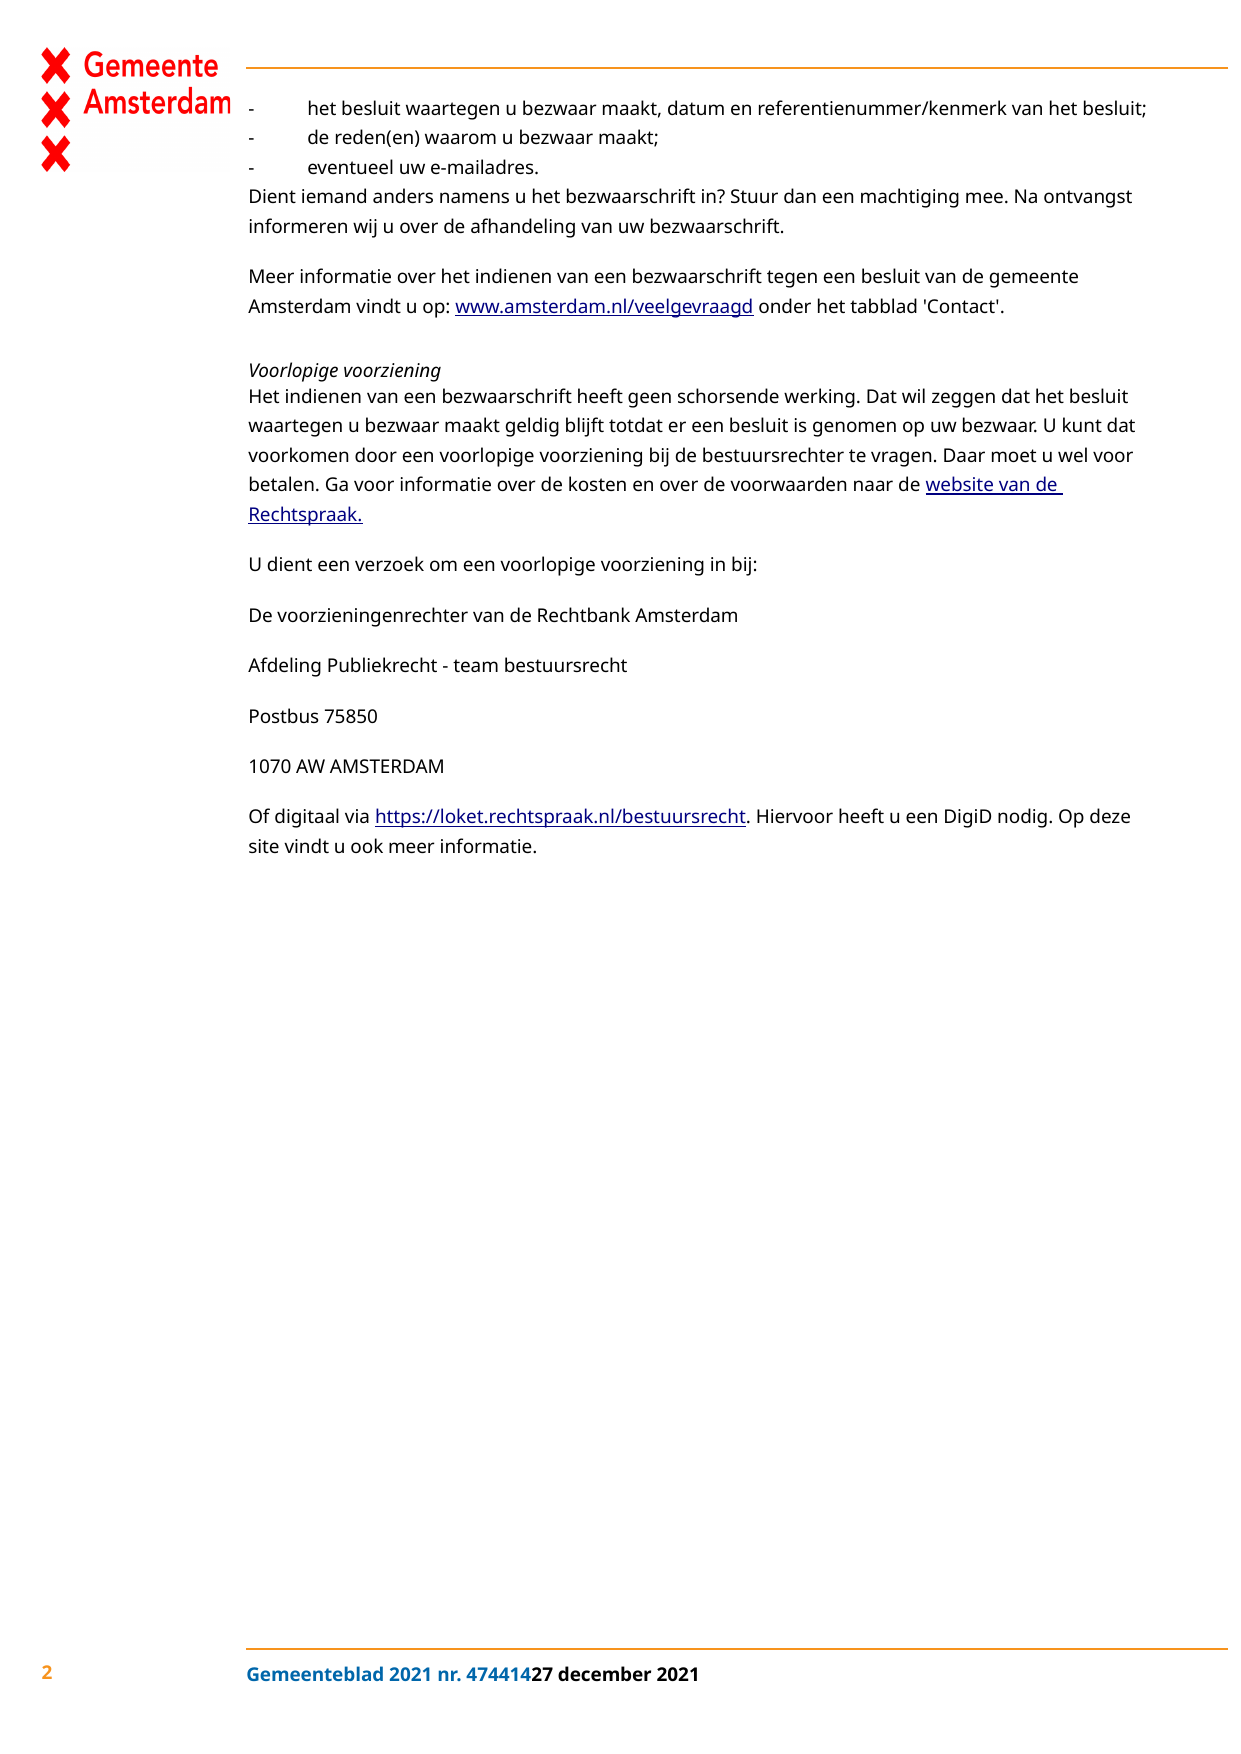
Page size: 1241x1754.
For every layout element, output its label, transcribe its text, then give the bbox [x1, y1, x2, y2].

text Postbus 75850 [248, 703, 1152, 728]
list het besluit waartegen u bezwaar maakt, datum en referentienummer/kenmerk van het besluit; [248, 95, 1152, 121]
text Het indienen van een bezwaarschrift heeft geen schorsende werking. Dat wil zeggen dat het besluit waartegen u bezwaar maakt geldig blijft totdat er een besluit is genomen op uw bezwaar. U kunt dat voorkomen door een voorlopige voorziening bij de bestuursrechter te vragen. Daar moet u wel voor betalen. Ga voor informatie over de kosten en over de voorwaarden naar de website van de Rechtspraak. [248, 383, 1152, 527]
text Dient iemand anders namens u het bezwaarschrift in? Stuur dan een machtiging mee. Na ontvangst informeren wij u over de afhandeling van uw bezwaarschrift. [248, 183, 1152, 239]
text Afdeling Publiekrecht - team bestuursrecht [248, 652, 1152, 678]
text De voorzieningenrechter van de Rechtbank Amsterdam [248, 602, 1152, 628]
text Voorlopige voorziening [248, 357, 1152, 383]
text U dient een verzoek om een voorlopige voorziening in bij: [248, 552, 1152, 577]
list eventueel uw e-mailadres. [248, 154, 1152, 180]
list de reden(en) waarom u bezwaar maakt; [248, 124, 1152, 150]
text Of digitaal via https://loket.rechtspraak.nl/bestuursrecht. Hiervoor heeft u een DigiD nodig. Op deze site vindt u ook meer informatie. [248, 804, 1152, 859]
text 1070 AW AMSTERDAM [248, 753, 1152, 779]
text Meer informatie over het indienen van een bezwaarschrift tegen een besluit van de gemeente Amsterdam vindt u op: www.amsterdam.nl/veelgevraagd onder het tabblad 'Contact'. [248, 263, 1152, 319]
picture [41, 47, 231, 172]
